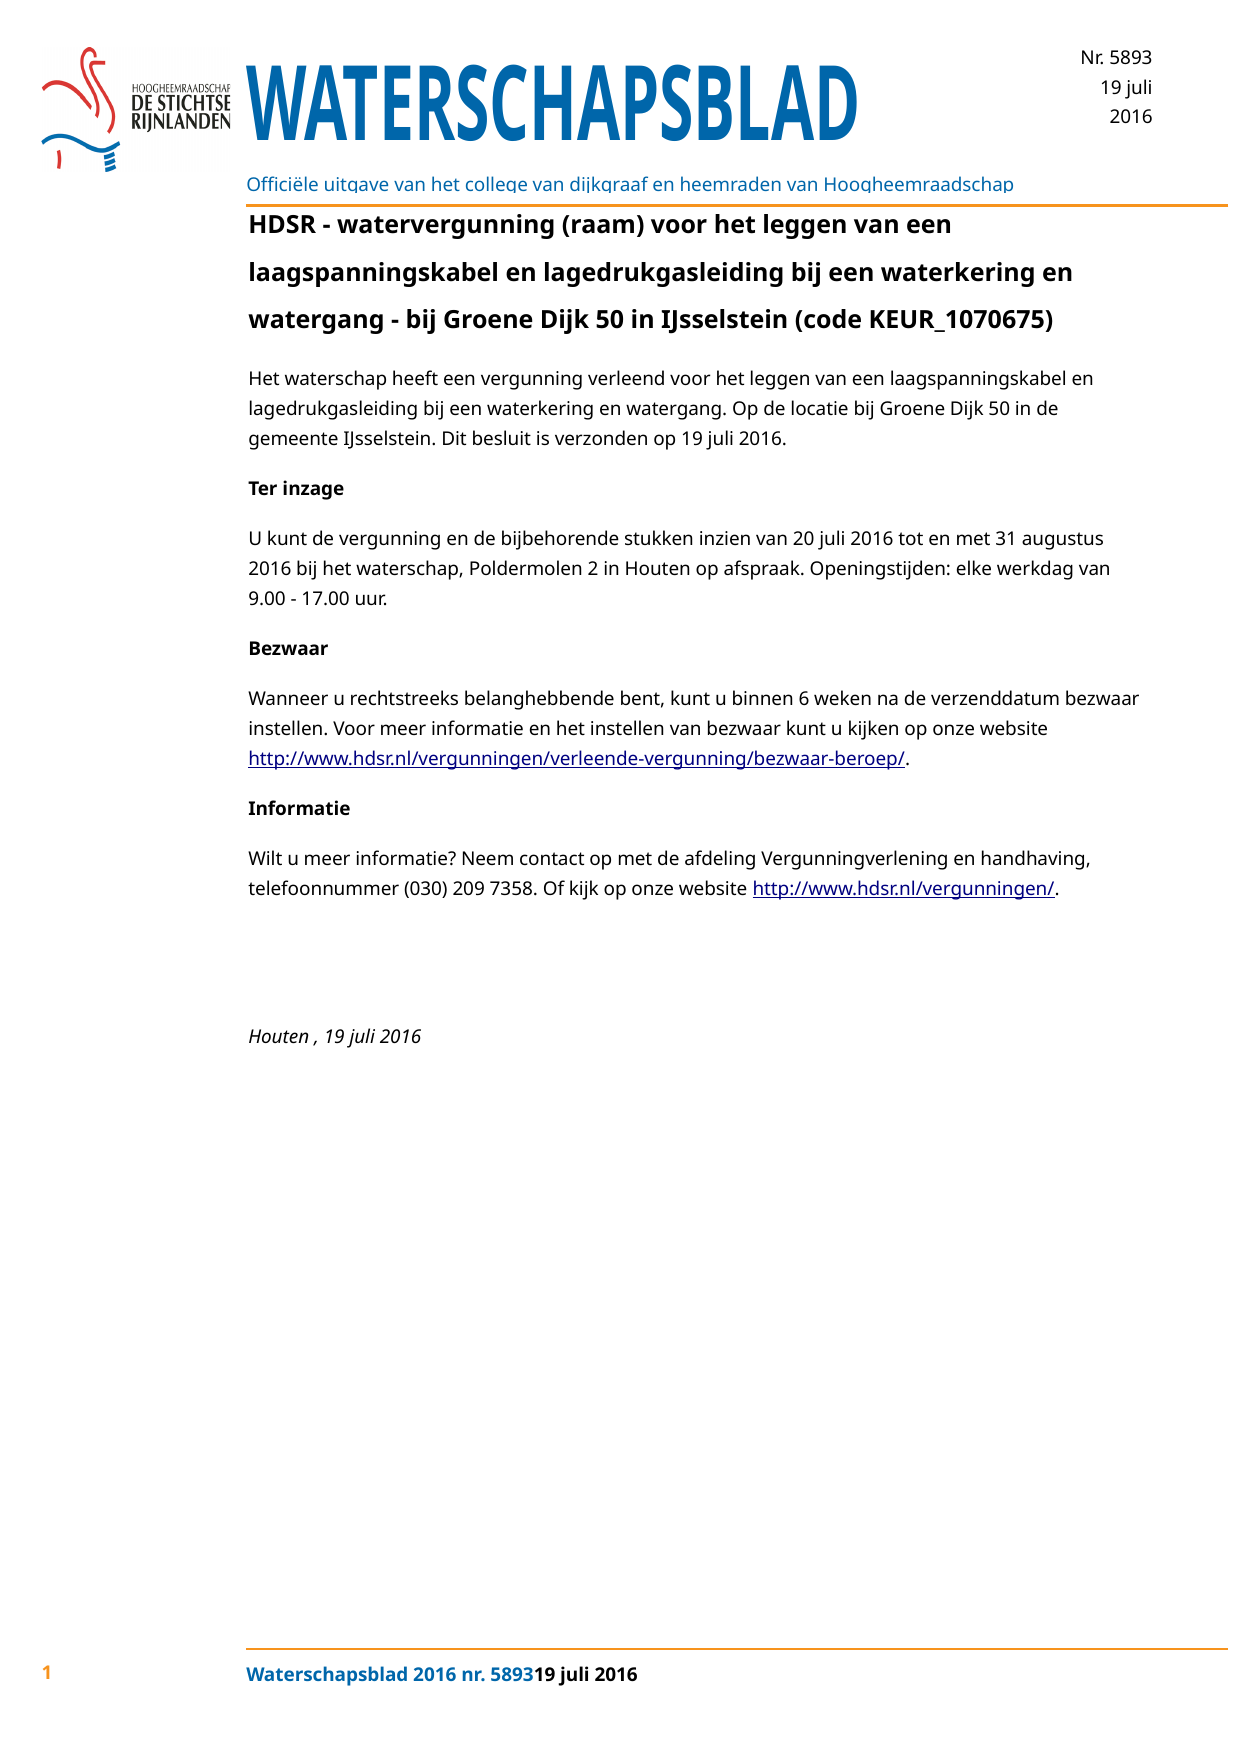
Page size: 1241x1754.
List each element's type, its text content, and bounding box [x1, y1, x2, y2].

text Het waterschap heeft een vergunning verleend voor het leggen van een laagspanningskabel en lagedrukgasleiding bij een waterkering en watergang. Op de locatie bij Groene Dijk 50 in de gemeente IJsselstein. Dit besluit is verzonden op 19 juli 2016. [248, 366, 1152, 450]
text Informatie [248, 795, 1152, 821]
picture [41, 47, 231, 172]
text HDSR - watervergunning (raam) voor het leggen van een laagspanningskabel en lagedrukgasleiding bij een waterkering en watergang - bij Groene Dijk 50 in IJsselstein (code KEUR_1070675) [248, 207, 1152, 336]
text Houten , 19 juli 2016 [248, 1024, 1152, 1049]
text U kunt de vergunning en de bijbehorende stukken inzien van 20 juli 2016 tot en met 31 augustus 2016 bij het waterschap, Poldermolen 2 in Houten op afspraak. Openingstijden: elke werkdag van 9.00 - 17.00 uur. [248, 526, 1152, 610]
text Bezwaar [248, 635, 1152, 661]
text Wilt u meer informatie? Neem contact op met de afdeling Vergunningverlening en handhaving, telefoonnummer (030) 209 7358. Of kijk op onze website http://www.hdsr.nl/vergunningen/. [248, 846, 1152, 901]
text Ter inzage [248, 475, 1152, 501]
text Wanneer u rechtstreeks belanghebbende bent, kunt u binnen 6 weken na de verzenddatum bezwaar instellen. Voor meer informatie en het instellen van bezwaar kunt u kijken op onze website http://www.hdsr.nl/vergunningen/verleende-vergunning/bezwaar-beroep/. [248, 686, 1152, 770]
